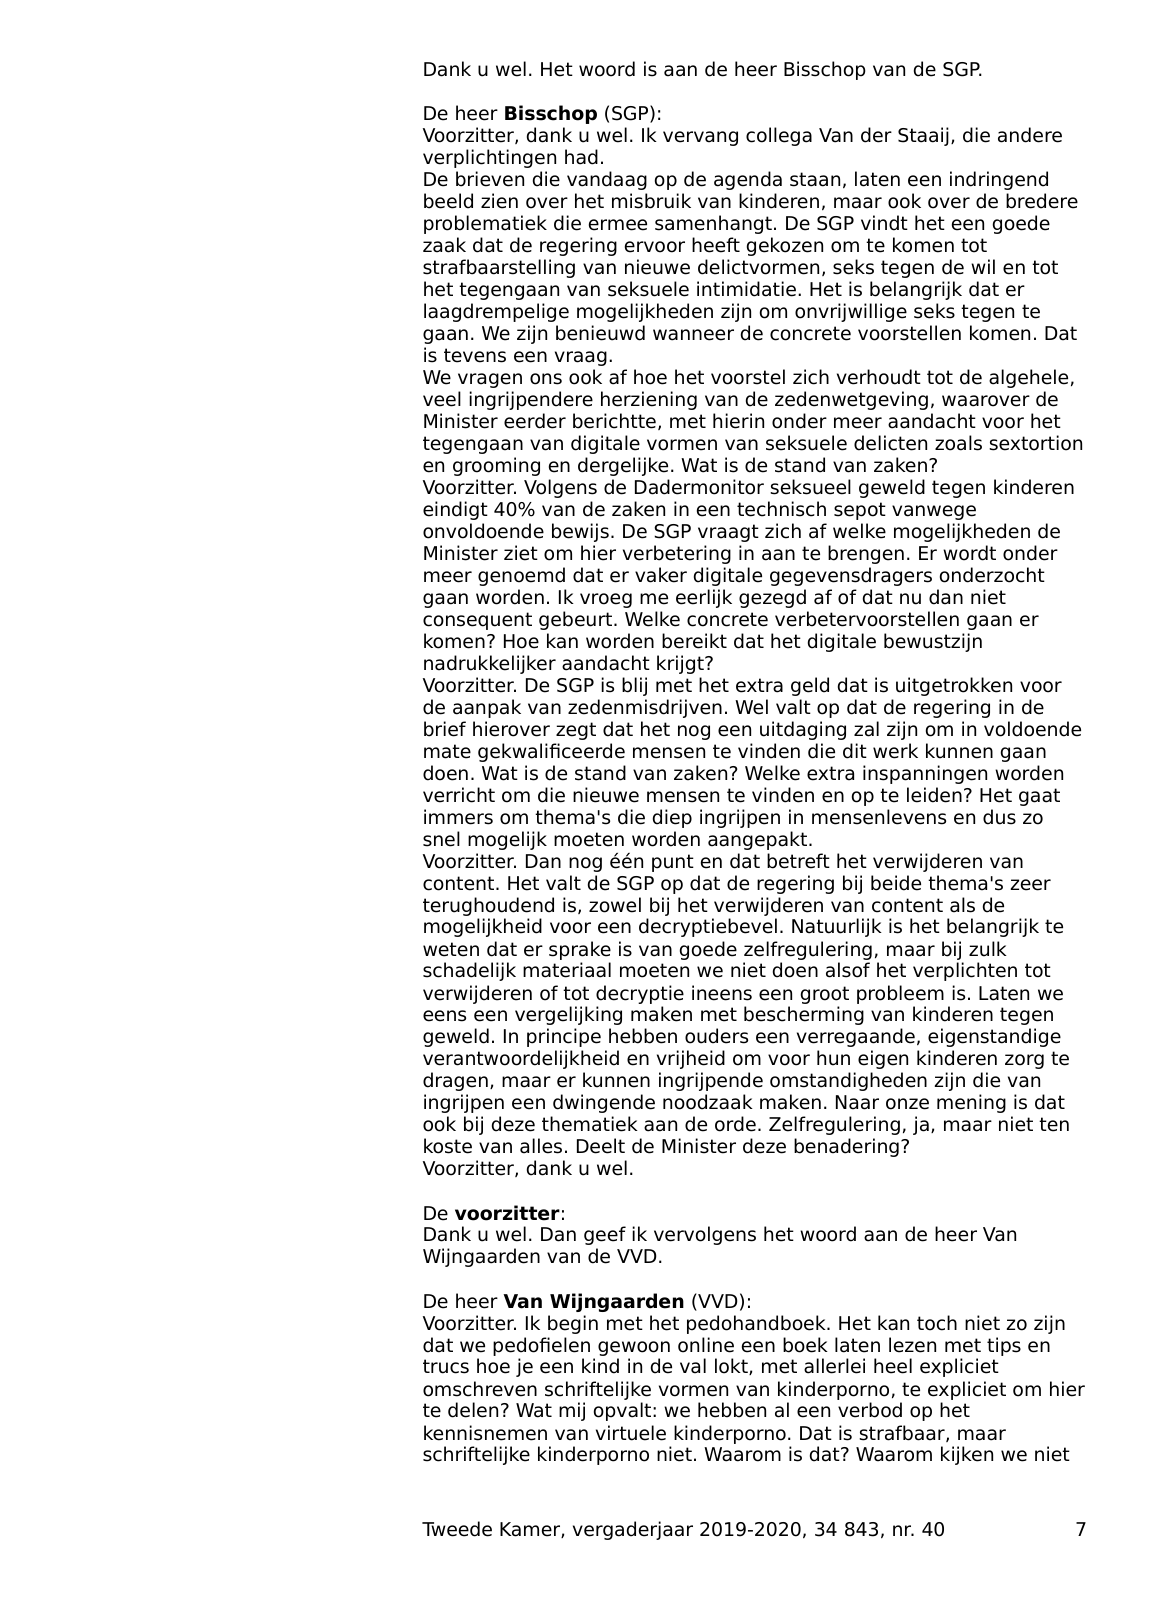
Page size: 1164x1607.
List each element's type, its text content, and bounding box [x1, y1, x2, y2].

text De brieven die vandaag op de agenda staan, laten een indringend beeld zien over het misbruik van kinderen, maar ook over de bredere problematiek die ermee samenhangt. De SGP vindt het een goede zaak dat de regering ervoor heeft gekozen om te komen tot strafbaarstelling van nieuwe delictvormen, seks tegen de wil en tot het tegengaan van seksuele intimidatie. Het is belangrijk dat er laagdrempelige mogelijkheden zijn om onvrijwillige seks tegen te gaan. We zijn benieuwd wanneer de concrete voorstellen komen. Dat is tevens een vraag. [422, 169, 1087, 367]
text Voorzitter. Volgens de Dadermonitor seksueel geweld tegen kinderen eindigt 40% van de zaken in een technisch sepot vanwege onvoldoende bewijs. De SGP vraagt zich af welke mogelijkheden de Minister ziet om hier verbetering in aan te brengen. Er wordt onder meer genoemd dat er vaker digitale gegevensdragers onderzocht gaan worden. Ik vroeg me eerlijk gezegd af of dat nu dan niet consequent gebeurt. Welke concrete verbetervoorstellen gaan er komen? Hoe kan worden bereikt dat het digitale bewustzijn nadrukkelijker aandacht krijgt? [422, 477, 1087, 675]
text Dank u wel. Het woord is aan de heer Bisschop van de SGP. [422, 59, 1087, 81]
text Voorzitter, dank u wel. [422, 1158, 1087, 1180]
text De heer Van Wijngaarden (VVD): [422, 1291, 1087, 1312]
text Voorzitter. Ik begin met het pedohandboek. Het kan toch niet zo zijn dat we pedofielen gewoon online een boek laten lezen met tips en trucs hoe je een kind in de val lokt, met allerlei heel expliciet omschreven schriftelijke vormen van kinderporno, te expliciet om hier te delen? Wat mij opvalt: we hebben al een verbod op het kennisnemen van virtuele kinderporno. Dat is strafbaar, maar schriftelijke kinderporno niet. Waarom is dat? Waarom kijken we niet [422, 1312, 1087, 1466]
text We vragen ons ook af hoe het voorstel zich verhoudt tot de algehele, veel ingrijpendere herziening van de zedenwetgeving, waarover de Minister eerder berichtte, met hierin onder meer aandacht voor het tegengaan van digitale vormen van seksuele delicten zoals sextortion en grooming en dergelijke. Wat is de stand van zaken? [422, 367, 1087, 477]
text Voorzitter, dank u wel. Ik vervang collega Van der Staaij, die andere verplichtingen had. [422, 125, 1087, 169]
text De heer Bisschop (SGP): [422, 103, 1087, 125]
text Voorzitter. De SGP is blij met het extra geld dat is uitgetrokken voor de aanpak van zedenmisdrijven. Wel valt op dat de regering in de brief hierover zegt dat het nog een uitdaging zal zijn om in voldoende mate gekwalificeerde mensen te vinden die dit werk kunnen gaan doen. Wat is de stand van zaken? Welke extra inspanningen worden verricht om die nieuwe mensen te vinden en op te leiden? Het gaat immers om thema's die diep ingrijpen in mensenlevens en dus zo snel mogelijk moeten worden aangepakt. [422, 675, 1087, 851]
text De voorzitter: [422, 1202, 1087, 1224]
text Voorzitter. Dan nog één punt en dat betreft het verwijderen van content. Het valt de SGP op dat de regering bij beide thema's zeer terughoudend is, zowel bij het verwijderen van content als de mogelijkheid voor een decryptiebevel. Natuurlijk is het belangrijk te weten dat er sprake is van goede zelfregulering, maar bij zulk schadelijk materiaal moeten we niet doen alsof het verplichten tot verwijderen of tot decryptie ineens een groot probleem is. Laten we eens een vergelijking maken met bescherming van kinderen tegen geweld. In principe hebben ouders een verregaande, eigenstandige verantwoordelijkheid en vrijheid om voor hun eigen kinderen zorg te dragen, maar er kunnen ingrijpende omstandigheden zijn die van ingrijpen een dwingende noodzaak maken. Naar onze mening is dat ook bij deze thematiek aan de orde. Zelfregulering, ja, maar niet ten koste van alles. Deelt de Minister deze benadering? [422, 851, 1087, 1158]
text Dank u wel. Dan geef ik vervolgens het woord aan de heer Van Wijngaarden van de VVD. [422, 1224, 1087, 1268]
